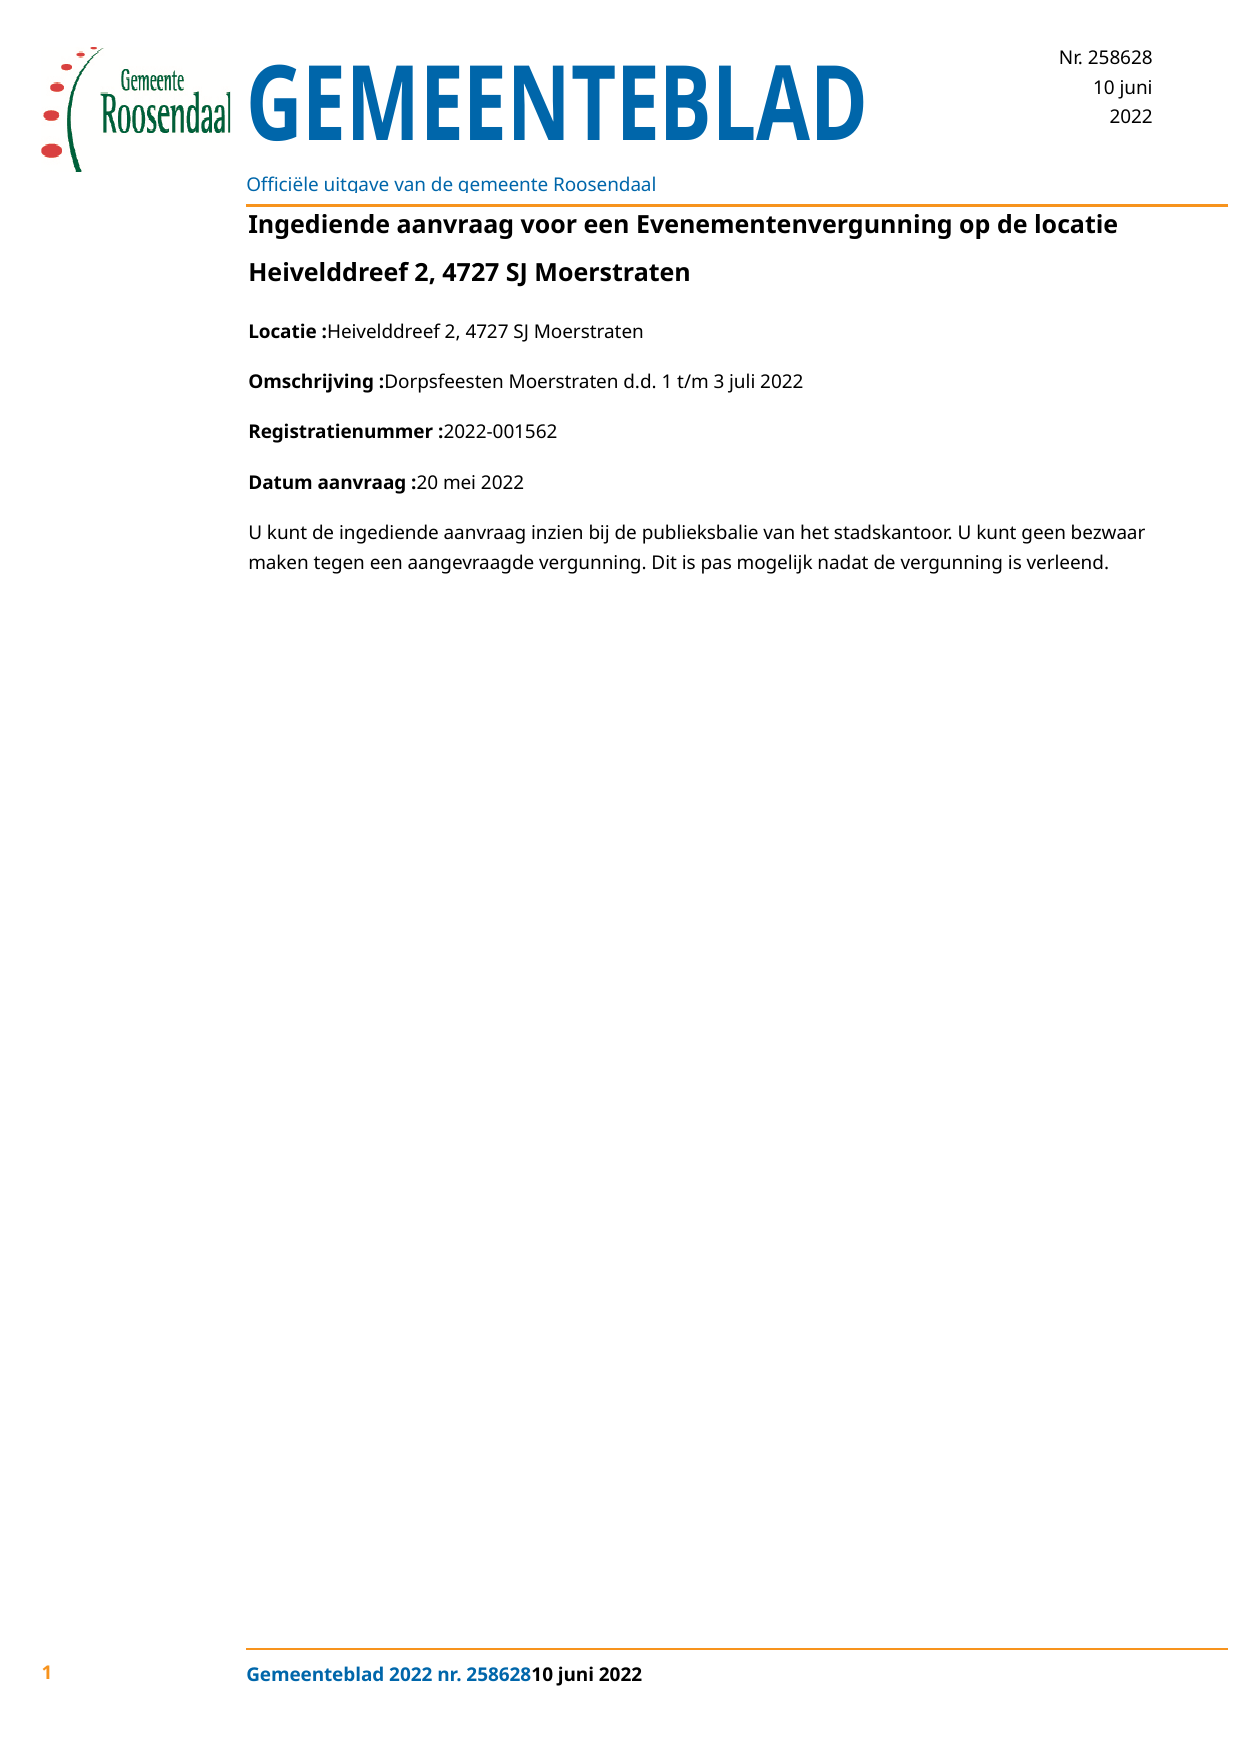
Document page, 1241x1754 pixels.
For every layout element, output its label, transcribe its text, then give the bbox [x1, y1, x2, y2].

text Datum aanvraag :20 mei 2022 [248, 469, 1152, 495]
text Ingediende aanvraag voor een Evenementenvergunning op de locatie Heivelddreef 2, 4727 SJ Moerstraten [248, 207, 1152, 288]
text Omschrijving :Dorpsfeesten Moerstraten d.d. 1 t/m 3 juli 2022 [248, 368, 1152, 394]
text U kunt de ingediende aanvraag inzien bij de publieksbalie van het stadskantoor. U kunt geen bezwaar maken tegen een aangevraagde vergunning. Dit is pas mogelijk nadat de vergunning is verleend. [248, 519, 1152, 575]
text Registratienummer :2022-001562 [248, 419, 1152, 444]
picture [41, 47, 231, 172]
text Locatie :Heivelddreef 2, 4727 SJ Moerstraten [248, 318, 1152, 344]
